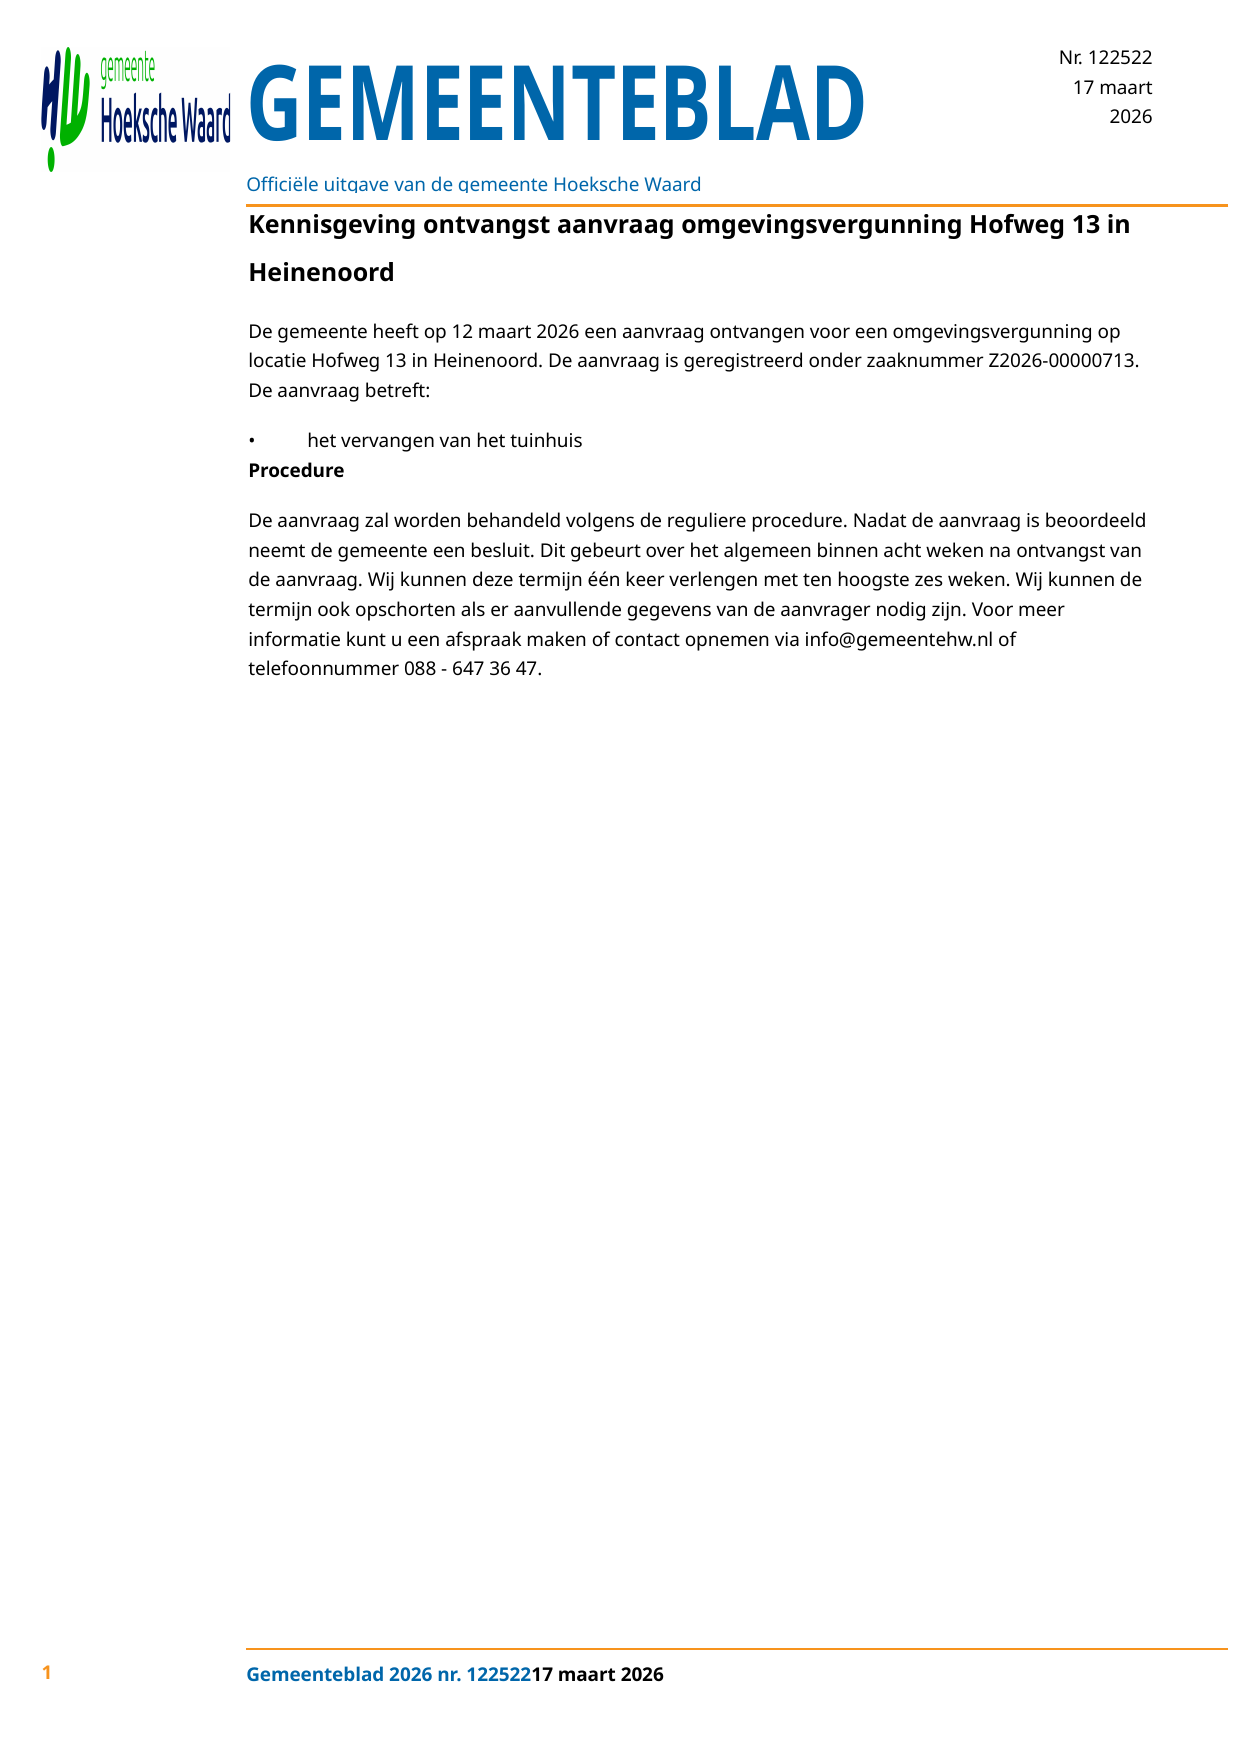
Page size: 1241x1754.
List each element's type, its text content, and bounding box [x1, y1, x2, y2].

picture [41, 47, 231, 172]
list het vervangen van het tuinhuis [248, 427, 1152, 453]
text Kennisgeving ontvangst aanvraag omgevingsvergunning Hofweg 13 in Heinenoord [248, 207, 1152, 288]
text De gemeente heeft op 12 maart 2026 een aanvraag ontvangen voor een omgevingsvergunning op locatie Hofweg 13 in Heinenoord. De aanvraag is geregistreerd onder zaaknummer Z2026-00000713. De aanvraag betreft: [248, 318, 1152, 403]
text Procedure [248, 457, 1152, 483]
text De aanvraag zal worden behandeld volgens de reguliere procedure. Nadat de aanvraag is beoordeeld neemt de gemeente een besluit. Dit gebeurt over het algemeen binnen acht weken na ontvangst van de aanvraag. Wij kunnen deze termijn één keer verlengen met ten hoogste zes weken. Wij kunnen de termijn ook opschorten als er aanvullende gegevens van de aanvrager nodig zijn. Voor meer informatie kunt u een afspraak maken of contact opnemen via info@gemeentehw.nl of telefoonnummer 088 - 647 36 47. [248, 507, 1152, 681]
